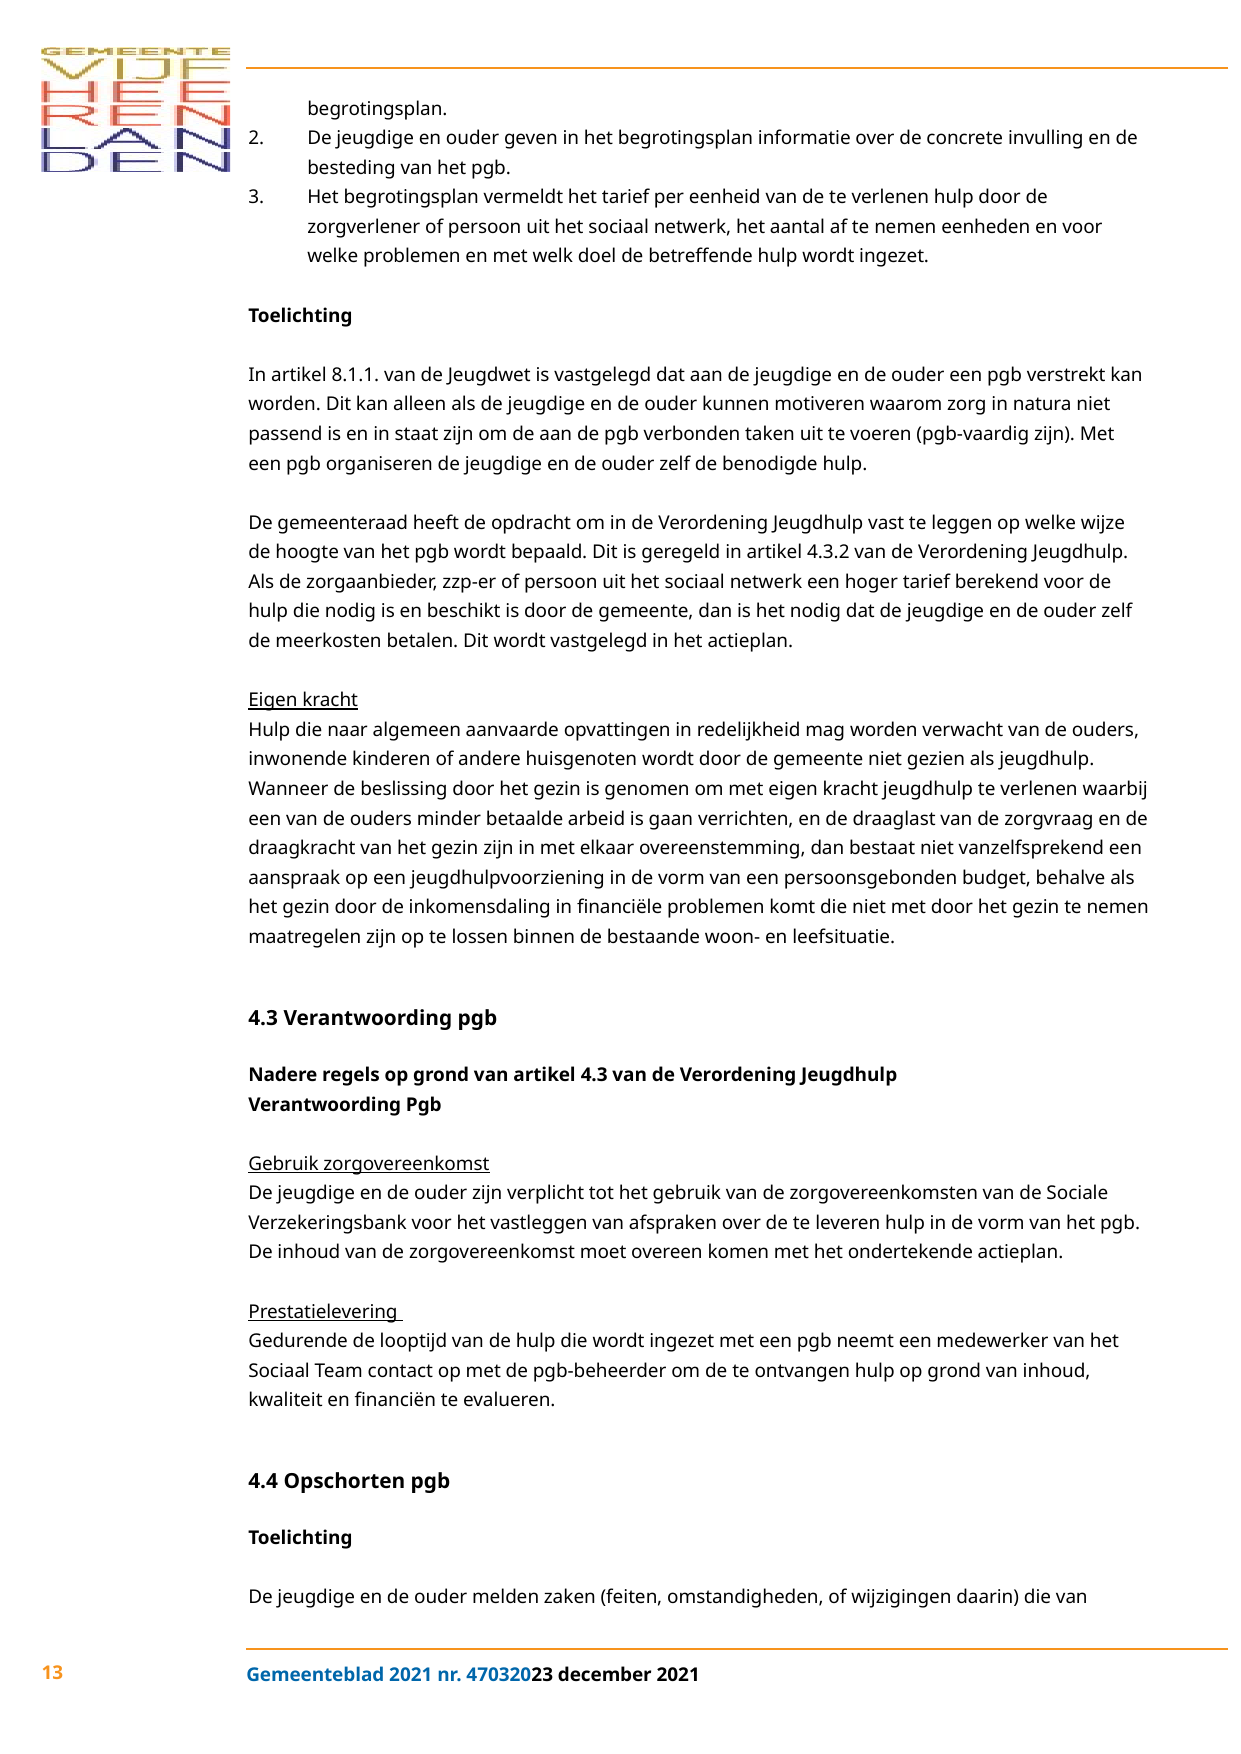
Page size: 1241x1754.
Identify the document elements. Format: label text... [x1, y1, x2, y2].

list De jeugdige en ouder geven in het begrotingsplan informatie over de concrete invulling en de besteding van het pgb. [248, 124, 1152, 180]
text 4.4 Opschorten pgb [248, 1467, 1152, 1495]
text 4.3 Verantwoording pgb [248, 1003, 1152, 1032]
text Hulp die naar algemeen aanvaarde opvattingen in redelijkheid mag worden verwacht van de ouders, inwonende kinderen of andere huisgenoten wordt door de gemeente niet gezien als jeugdhulp. Wanneer de beslissing door het gezin is genomen om met eigen kracht jeugdhulp te verlenen waarbij een van de ouders minder betaalde arbeid is gaan verrichten, en de draaglast van de zorgvraag en de draagkracht van het gezin zijn in met elkaar overeenstemming, dan bestaat niet vanzelfsprekend een aanspraak op een jeugdhulpvoorziening in de vorm van een persoonsgebonden budget, behalve als het gezin door de inkomensdaling in financiële problemen komt die niet met door het gezin te nemen maatregelen zijn op te lossen binnen de bestaande woon- en leefsituatie. [248, 716, 1152, 949]
text De jeugdige en de ouder zijn verplicht tot het gebruik van de zorgovereenkomsten van de Sociale Verzekeringsbank voor het vastleggen van afspraken over de te leveren hulp in de vorm van het pgb. De inhoud van de zorgovereenkomst moet overeen komen met het ondertekende actieplan. [248, 1179, 1152, 1264]
text Gedurende de looptijd van de hulp die wordt ingezet met een pgb neemt een medewerker van het Sociaal Team contact op met de pgb-beheerder om de te ontvangen hulp op grond van inhoud, kwaliteit en financiën te evalueren. [248, 1327, 1152, 1412]
text Toelichting [248, 1524, 1152, 1550]
text Verantwoording Pgb [248, 1091, 1152, 1116]
text Nadere regels op grond van artikel 4.3 van de Verordening Jeugdhulp [248, 1061, 1152, 1087]
text Gebruik zorgovereenkomst [248, 1150, 1152, 1176]
list begrotingsplan. [248, 95, 1152, 121]
text Prestatielevering [248, 1298, 1152, 1323]
list Het begrotingsplan vermeldt het tarief per eenheid van de te verlenen hulp door de zorgverlener of persoon uit het sociaal netwerk, het aantal af te nemen eenheden en voor welke problemen en met welk doel de betreffende hulp wordt ingezet. [248, 183, 1152, 268]
text De jeugdige en de ouder melden zaken (feiten, omstandigheden, of wijzigingen daarin) die van [248, 1584, 1152, 1609]
text Eigen kracht [248, 686, 1152, 712]
text De gemeenteraad heeft de opdracht om in de Verordening Jeugdhulp vast te leggen op welke wijze de hoogte van het pgb wordt bepaald. Dit is geregeld in artikel 4.3.2 van de Verordening Jeugdhulp. Als de zorgaanbieder, zzp-er of persoon uit het sociaal netwerk een hoger tarief berekend voor de hulp die nodig is en beschikt is door de gemeente, dan is het nodig dat de jeugdige en de ouder zelf de meerkosten betalen. Dit wordt vastgelegd in het actieplan. [248, 509, 1152, 653]
text Toelichting [248, 302, 1152, 328]
text In artikel 8.1.1. van de Jeugdwet is vastgelegd dat aan de jeugdige en de ouder een pgb verstrekt kan worden. Dit kan alleen als de jeugdige en de ouder kunnen motiveren waarom zorg in natura niet passend is en in staat zijn om de aan de pgb verbonden taken uit te voeren (pgb-vaardig zijn). Met een pgb organiseren de jeugdige en de ouder zelf de benodigde hulp. [248, 361, 1152, 476]
picture [41, 47, 231, 172]
